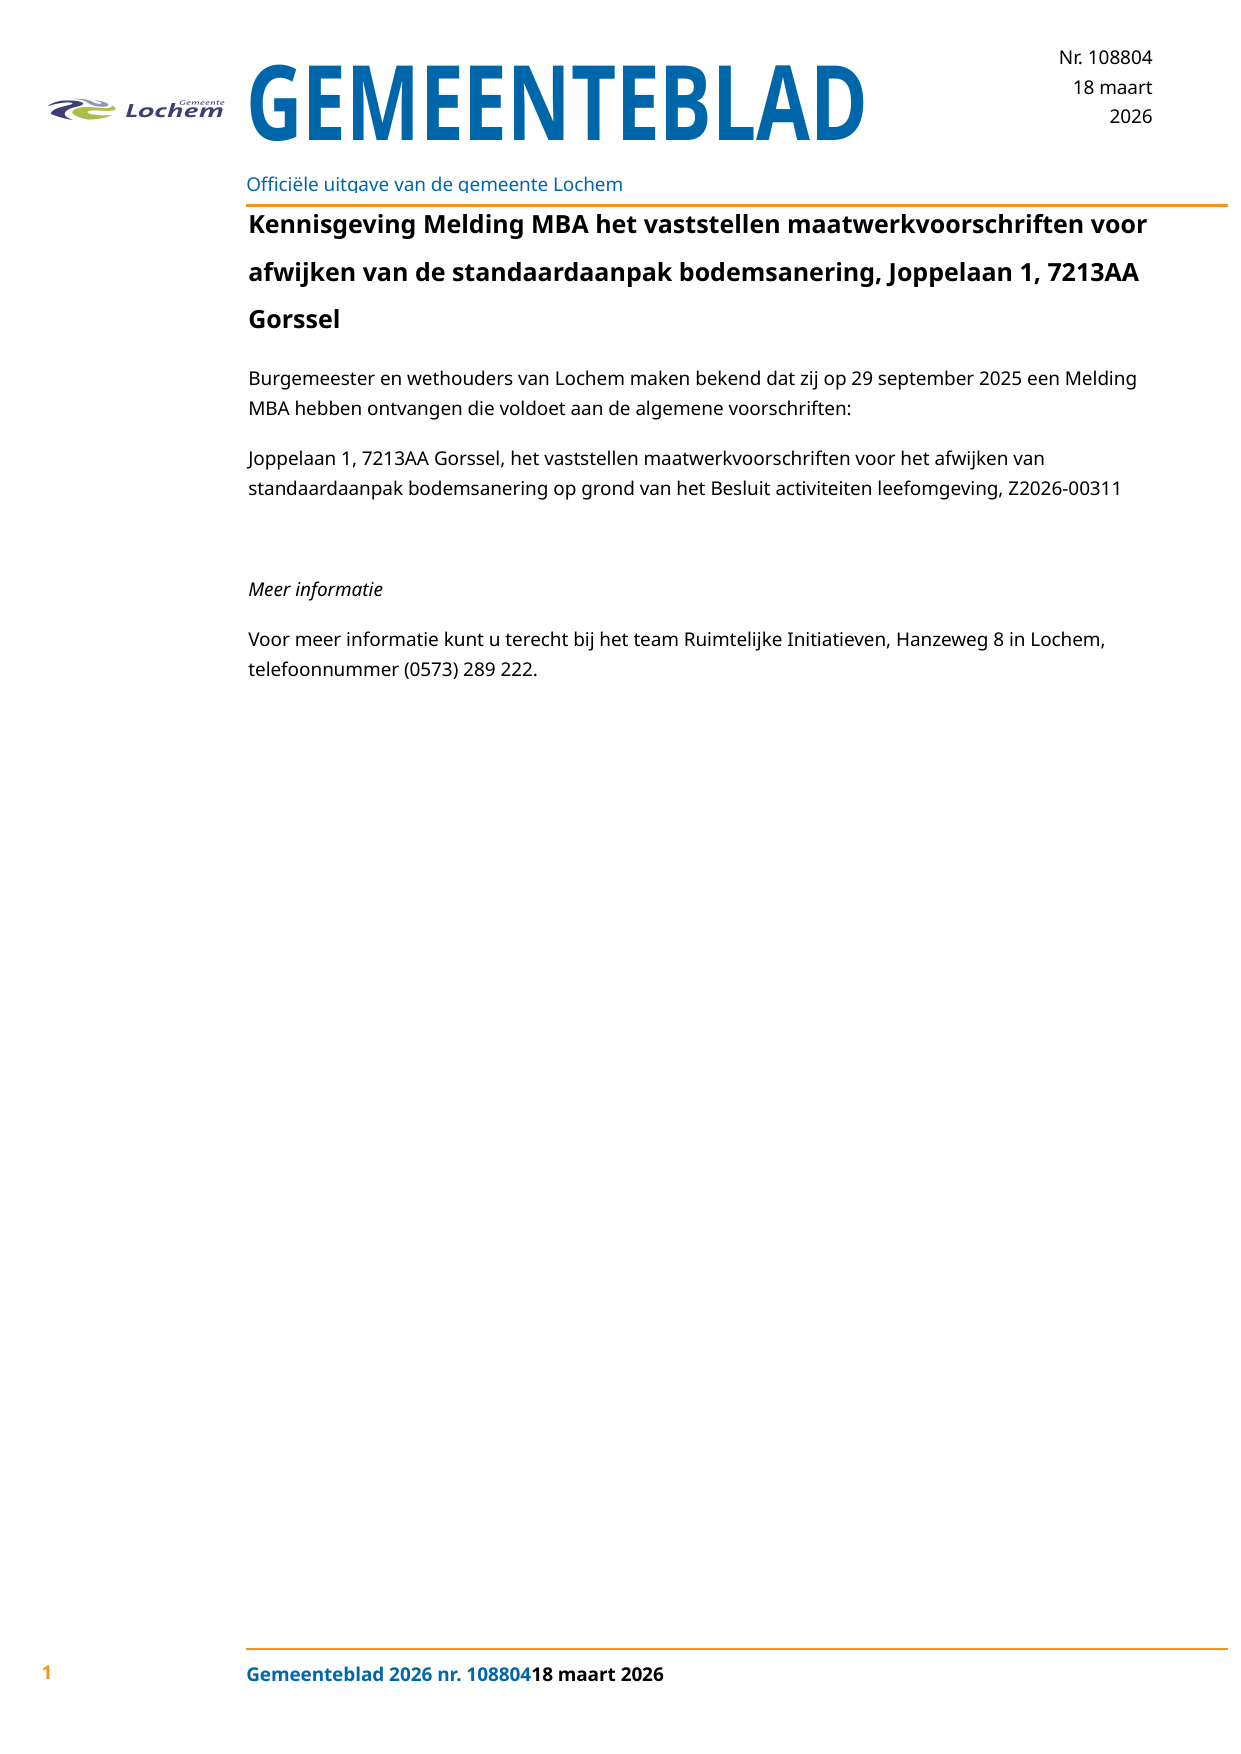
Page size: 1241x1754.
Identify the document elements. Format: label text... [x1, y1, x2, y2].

text Voor meer informatie kunt u terecht bij het team Ruimtelijke Initiatieven, Hanzeweg 8 in Lochem, telefoonnummer (0573) 289 222. [248, 626, 1152, 682]
text Meer informatie [248, 576, 1152, 602]
text Joppelaan 1, 7213AA Gorssel, het vaststellen maatwerkvoorschriften voor het afwijken van standaardaanpak bodemsanering op grond van het Besluit activiteiten leefomgeving, Z2026-00311 [248, 446, 1152, 501]
text Kennisgeving Melding MBA het vaststellen maatwerkvoorschriften voor afwijken van de standaardaanpak bodemsanering, Joppelaan 1, 7213AA Gorssel [248, 207, 1152, 336]
picture [41, 47, 231, 172]
text Burgemeester en wethouders van Lochem maken bekend dat zij op 29 september 2025 een Melding MBA hebben ontvangen die voldoet aan de algemene voorschriften: [248, 366, 1152, 421]
